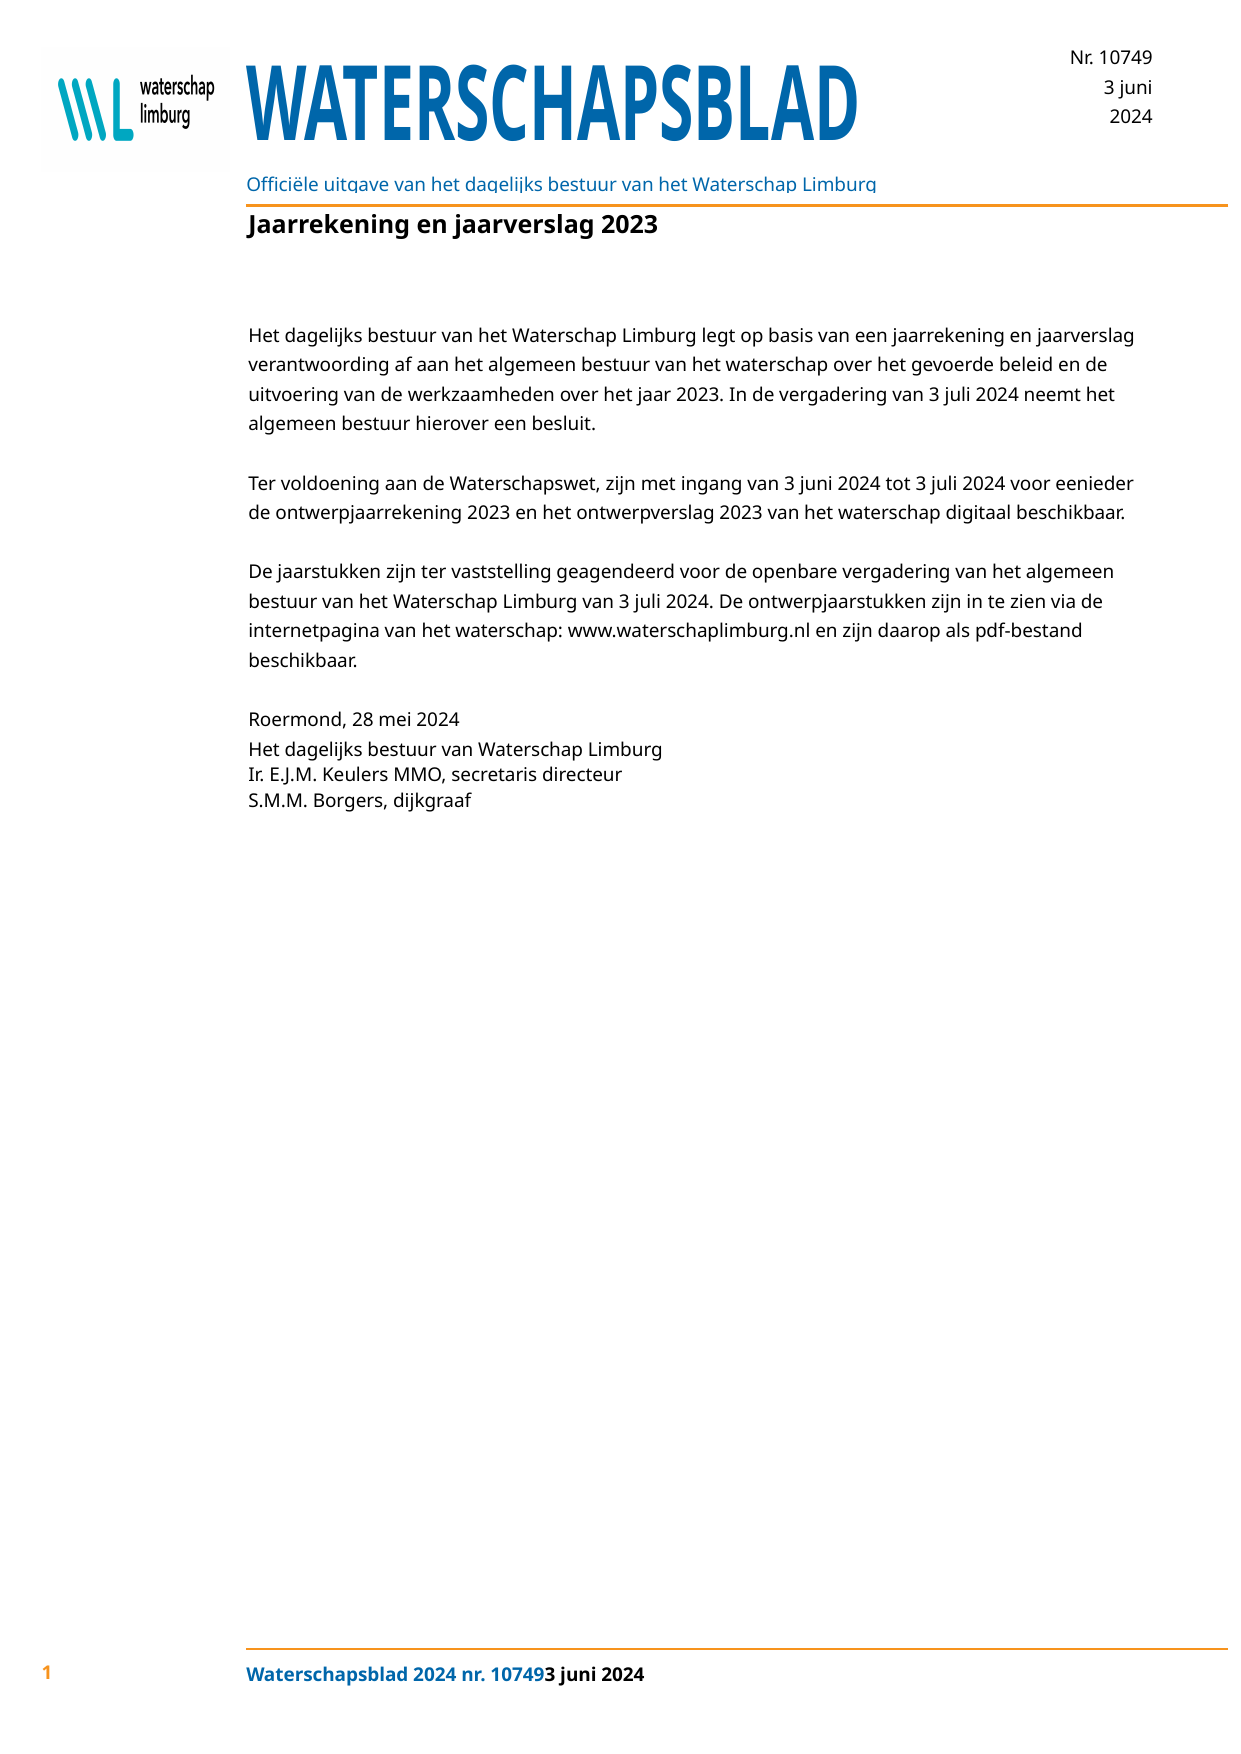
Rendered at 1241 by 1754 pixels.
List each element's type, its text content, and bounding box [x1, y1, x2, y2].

text Jaarrekening en jaarverslag 2023 [248, 207, 1152, 241]
text S.M.M. Borgers, dijkgraaf [248, 787, 1152, 813]
text Ir. E.J.M. Keulers MMO, secretaris directeur [248, 762, 1152, 787]
picture [41, 47, 231, 172]
text Ter voldoening aan de Waterschapswet, zijn met ingang van 3 juni 2024 tot 3 juli 2024 voor eenieder de ontwerpjaarrekening 2023 en het ontwerpverslag 2023 van het waterschap digitaal beschikbaar. [248, 470, 1152, 525]
text Het dagelijks bestuur van Waterschap Limburg [248, 736, 1152, 762]
text Het dagelijks bestuur van het Waterschap Limburg legt op basis van een jaarrekening en jaarverslag verantwoording af aan het algemeen bestuur van het waterschap over het gevoerde beleid en de uitvoering van de werkzaamheden over het jaar 2023. In de vergadering van 3 juli 2024 neemt het algemeen bestuur hierover een besluit. [248, 322, 1152, 436]
text Roermond, 28 mei 2024 [248, 706, 1152, 732]
text De jaarstukken zijn ter vaststelling geagendeerd voor de openbare vergadering van het algemeen bestuur van het Waterschap Limburg van 3 juli 2024. De ontwerpjaarstukken zijn in te zien via de internetpagina van het waterschap: www.waterschaplimburg.nl en zijn daarop als pdf-bestand beschikbaar. [248, 558, 1152, 673]
